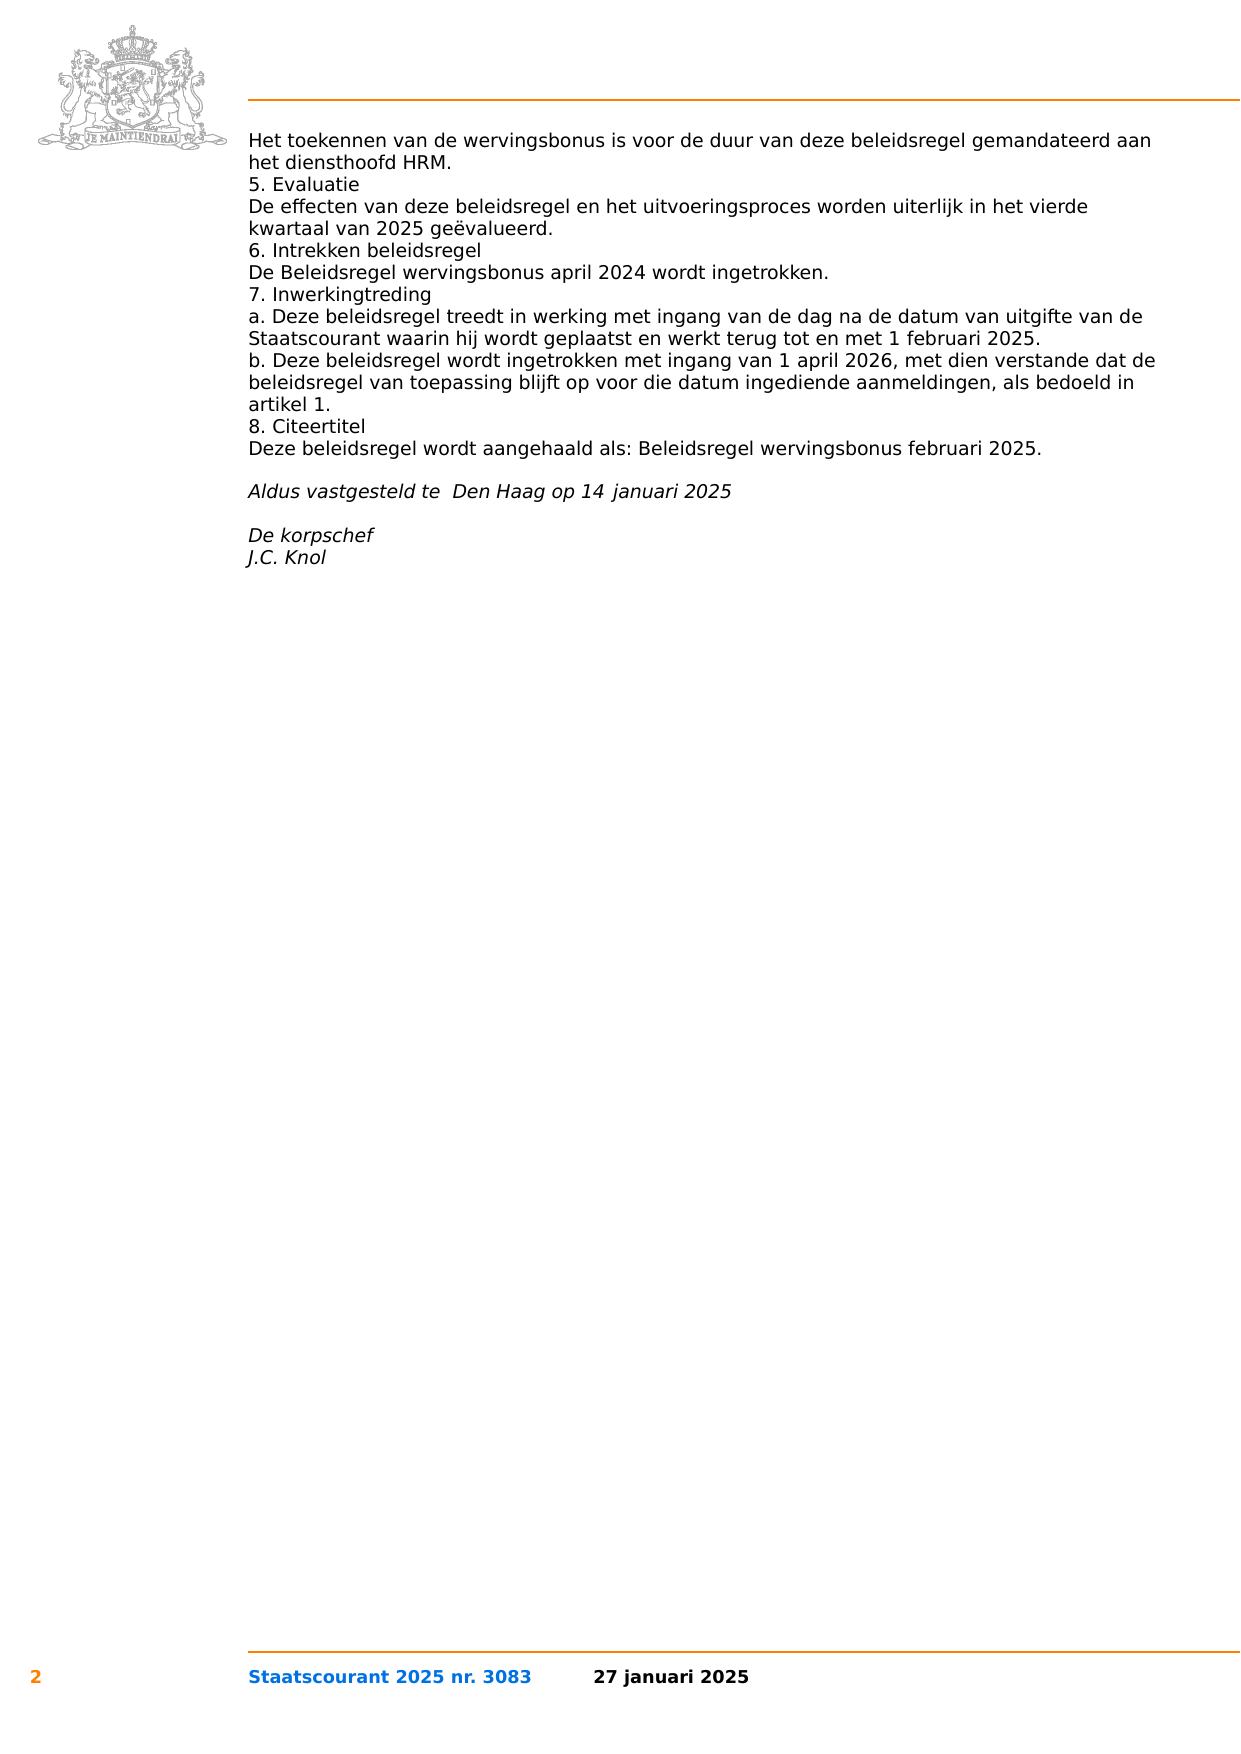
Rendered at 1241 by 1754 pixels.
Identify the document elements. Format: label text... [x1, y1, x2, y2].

text De korpschef J.C. Knol [248, 525, 1163, 569]
picture [38, 25, 227, 150]
text 8. Citeertitel [248, 416, 1163, 438]
text De effecten van deze beleidsregel en het uitvoeringsproces worden uiterlijk in het vierde kwartaal van 2025 geëvalueerd. [248, 196, 1163, 240]
text Het toekennen van de wervingsbonus is voor de duur van deze beleidsregel gemandateerd aan het diensthoofd HRM. [248, 130, 1163, 174]
text a. Deze beleidsregel treedt in werking met ingang van de dag na de datum van uitgifte van de Staatscourant waarin hij wordt geplaatst en werkt terug tot en met 1 februari 2025. [248, 306, 1163, 350]
text Aldus vastgesteld te Den Haag op 14 januari 2025 [248, 481, 1163, 503]
text Deze beleidsregel wordt aangehaald als: Beleidsregel wervingsbonus februari 2025. [248, 438, 1163, 459]
text 6. Intrekken beleidsregel [248, 240, 1163, 262]
text b. Deze beleidsregel wordt ingetrokken met ingang van 1 april 2026, met dien verstande dat de beleidsregel van toepassing blijft op voor die datum ingediende aanmeldingen, als bedoeld in artikel 1. [248, 350, 1163, 416]
text 7. Inwerkingtreding [248, 284, 1163, 306]
text 5. Evaluatie [248, 174, 1163, 196]
text De Beleidsregel wervingsbonus april 2024 wordt ingetrokken. [248, 262, 1163, 284]
